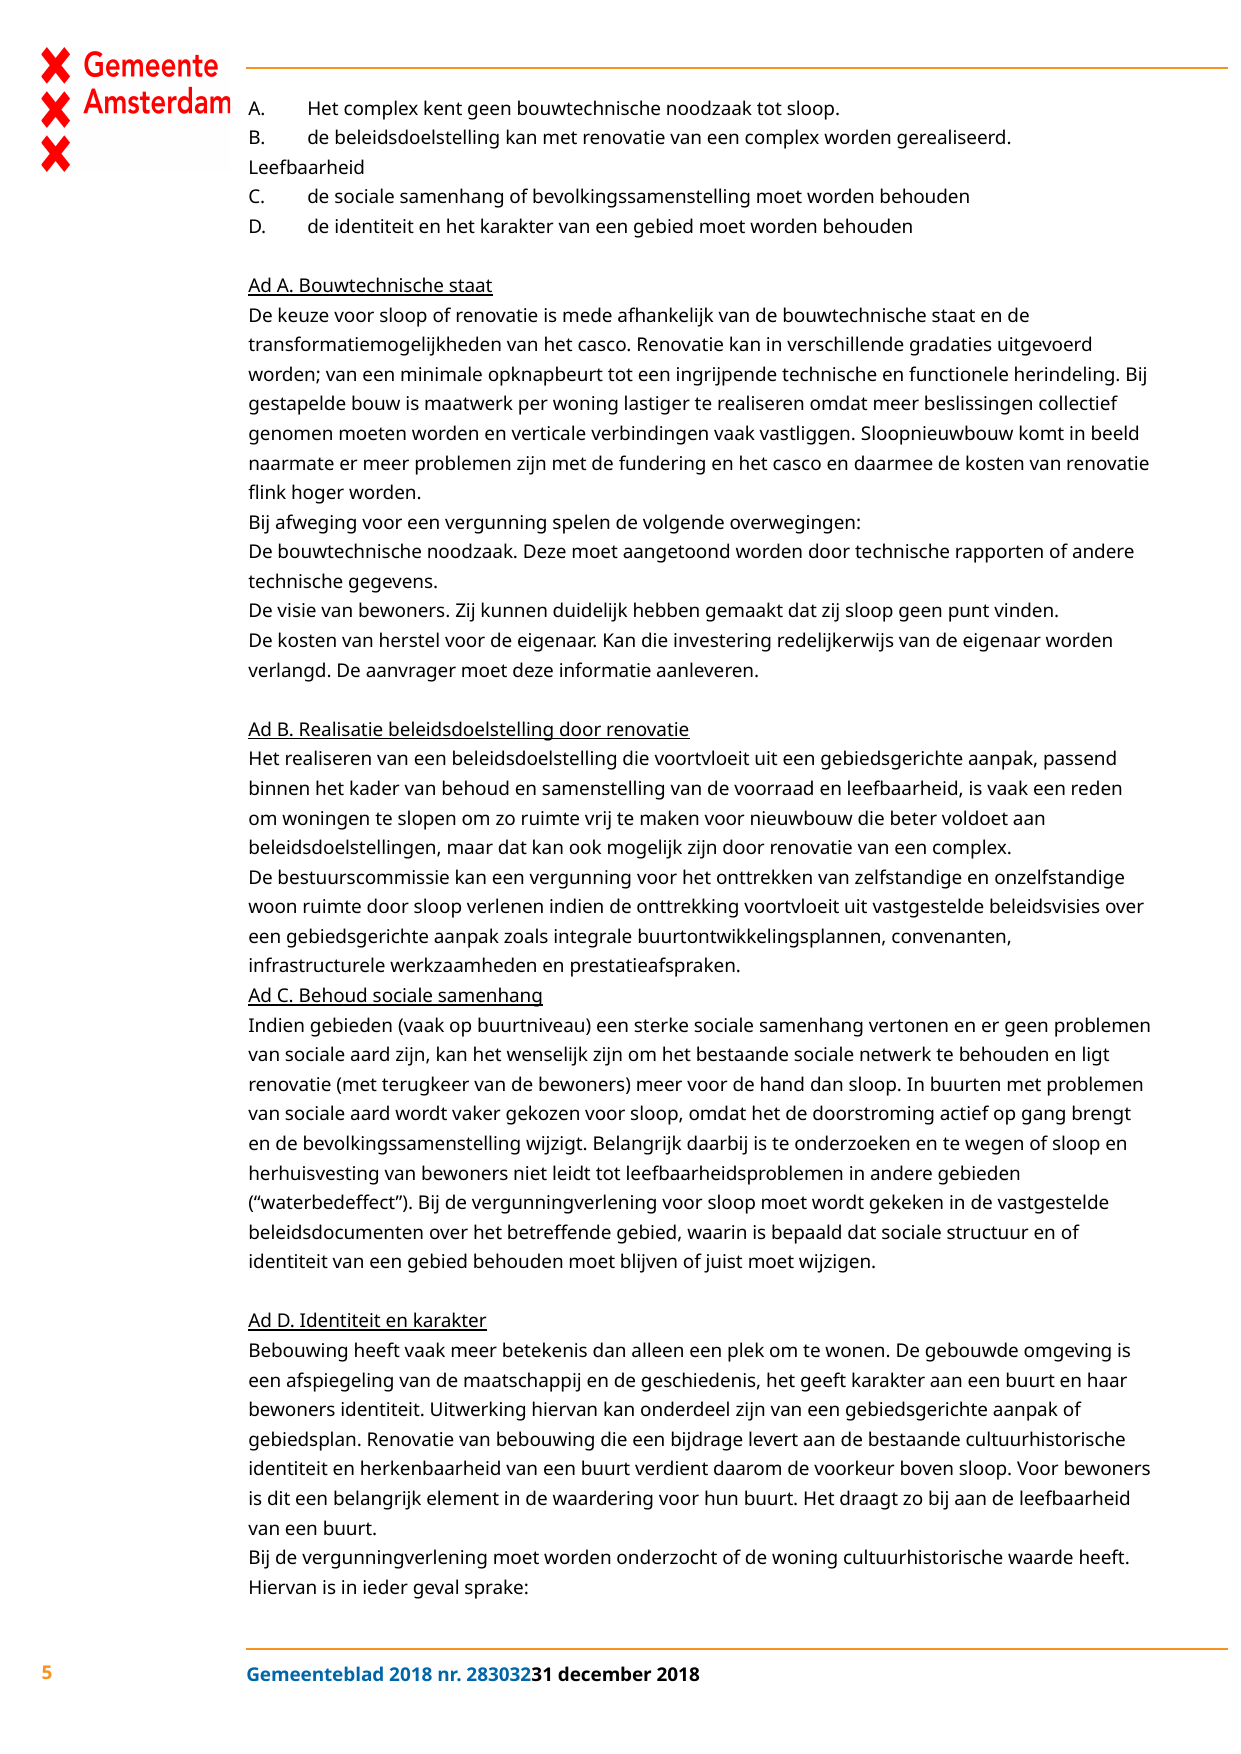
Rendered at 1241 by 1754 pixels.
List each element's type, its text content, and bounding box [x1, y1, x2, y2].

text De keuze voor sloop of renovatie is mede afhankelijk van de bouwtechnische staat en de transformatiemogelijkheden van het casco. Renovatie kan in verschillende gradaties uitgevoerd worden; van een minimale opknapbeurt tot een ingrijpende technische en functionele herindeling. Bij gestapelde bouw is maatwerk per woning lastiger te realiseren omdat meer beslissingen collectief genomen moeten worden en verticale verbindingen vaak vastliggen. Sloopnieuwbouw komt in beeld naarmate er meer problemen zijn met de fundering en het casco en daarmee de kosten van renovatie flink hoger worden. [248, 302, 1152, 505]
text Bij afweging voor een vergunning spelen de volgende overwegingen: [248, 509, 1152, 535]
picture [41, 47, 231, 172]
text De bouwtechnische noodzaak. Deze moet aangetoond worden door technische rapporten of andere technische gegevens. [248, 538, 1152, 594]
text Het realiseren van een beleidsdoelstelling die voortvloeit uit een gebiedsgerichte aanpak, passend binnen het kader van behoud en samenstelling van de voorraad en leefbaarheid, is vaak een reden om woningen te slopen om zo ruimte vrij te maken voor nieuwbouw die beter voldoet aan beleidsdoelstellingen, maar dat kan ook mogelijk zijn door renovatie van een complex. [248, 746, 1152, 860]
text De bestuurscommissie kan een vergunning voor het onttrekken van zelfstandige en onzelfstandige woon ruimte door sloop verlenen indien de onttrekking voortvloeit uit vastgestelde beleidsvisies over een gebiedsgerichte aanpak zoals integrale buurtontwikkelingsplannen, convenanten, infrastructurele werkzaamheden en prestatieafspraken. [248, 864, 1152, 978]
text Ad D. Identiteit en karakter [248, 1308, 1152, 1333]
list de beleidsdoelstelling kan met renovatie van een complex worden gerealiseerd. [248, 124, 1152, 150]
list de sociale samenhang of bevolkingssamenstelling moet worden behouden [248, 183, 1152, 209]
text Ad C. Behoud sociale samenhang [248, 982, 1152, 1008]
text Leefbaarheid [248, 154, 1152, 180]
text De visie van bewoners. Zij kunnen duidelijk hebben gemaakt dat zij sloop geen punt vinden. [248, 598, 1152, 623]
text Ad B. Realisatie beleidsdoelstelling door renovatie [248, 716, 1152, 742]
text Ad A. Bouwtechnische staat [248, 272, 1152, 298]
list Het complex kent geen bouwtechnische noodzaak tot sloop. [248, 95, 1152, 121]
list de identiteit en het karakter van een gebied moet worden behouden [248, 213, 1152, 239]
text Bebouwing heeft vaak meer betekenis dan alleen een plek om te wonen. De gebouwde omgeving is een afspiegeling van de maatschappij en de geschiedenis, het geeft karakter aan een buurt en haar bewoners identiteit. Uitwerking hiervan kan onderdeel zijn van een gebiedsgerichte aanpak of gebiedsplan. Renovatie van bebouwing die een bijdrage levert aan de bestaande cultuurhistorische identiteit en herkenbaarheid van een buurt verdient daarom de voorkeur boven sloop. Voor bewoners is dit een belangrijk element in de waardering voor hun buurt. Het draagt zo bij aan de leefbaarheid van een buurt. [248, 1337, 1152, 1541]
text Indien gebieden (vaak op buurtniveau) een sterke sociale samenhang vertonen en er geen problemen van sociale aard zijn, kan het wenselijk zijn om het bestaande sociale netwerk te behouden en ligt renovatie (met terugkeer van de bewoners) meer voor de hand dan sloop. In buurten met problemen van sociale aard wordt vaker gekozen voor sloop, omdat het de doorstroming actief op gang brengt en de bevolkingssamenstelling wijzigt. Belangrijk daarbij is te onderzoeken en te wegen of sloop en herhuisvesting van bewoners niet leidt tot leefbaarheidsproblemen in andere gebieden (“waterbedeffect”). Bij de vergunningverlening voor sloop moet wordt gekeken in de vastgestelde beleidsdocumenten over het betreffende gebied, waarin is bepaald dat sociale structuur en of identiteit van een gebied behouden moet blijven of juist moet wijzigen. [248, 1012, 1152, 1274]
text Bij de vergunningverlening moet worden onderzocht of de woning cultuurhistorische waarde heeft. Hiervan is in ieder geval sprake: [248, 1544, 1152, 1600]
text De kosten van herstel voor de eigenaar. Kan die investering redelijkerwijs van de eigenaar worden verlangd. De aanvrager moet deze informatie aanleveren. [248, 627, 1152, 683]
